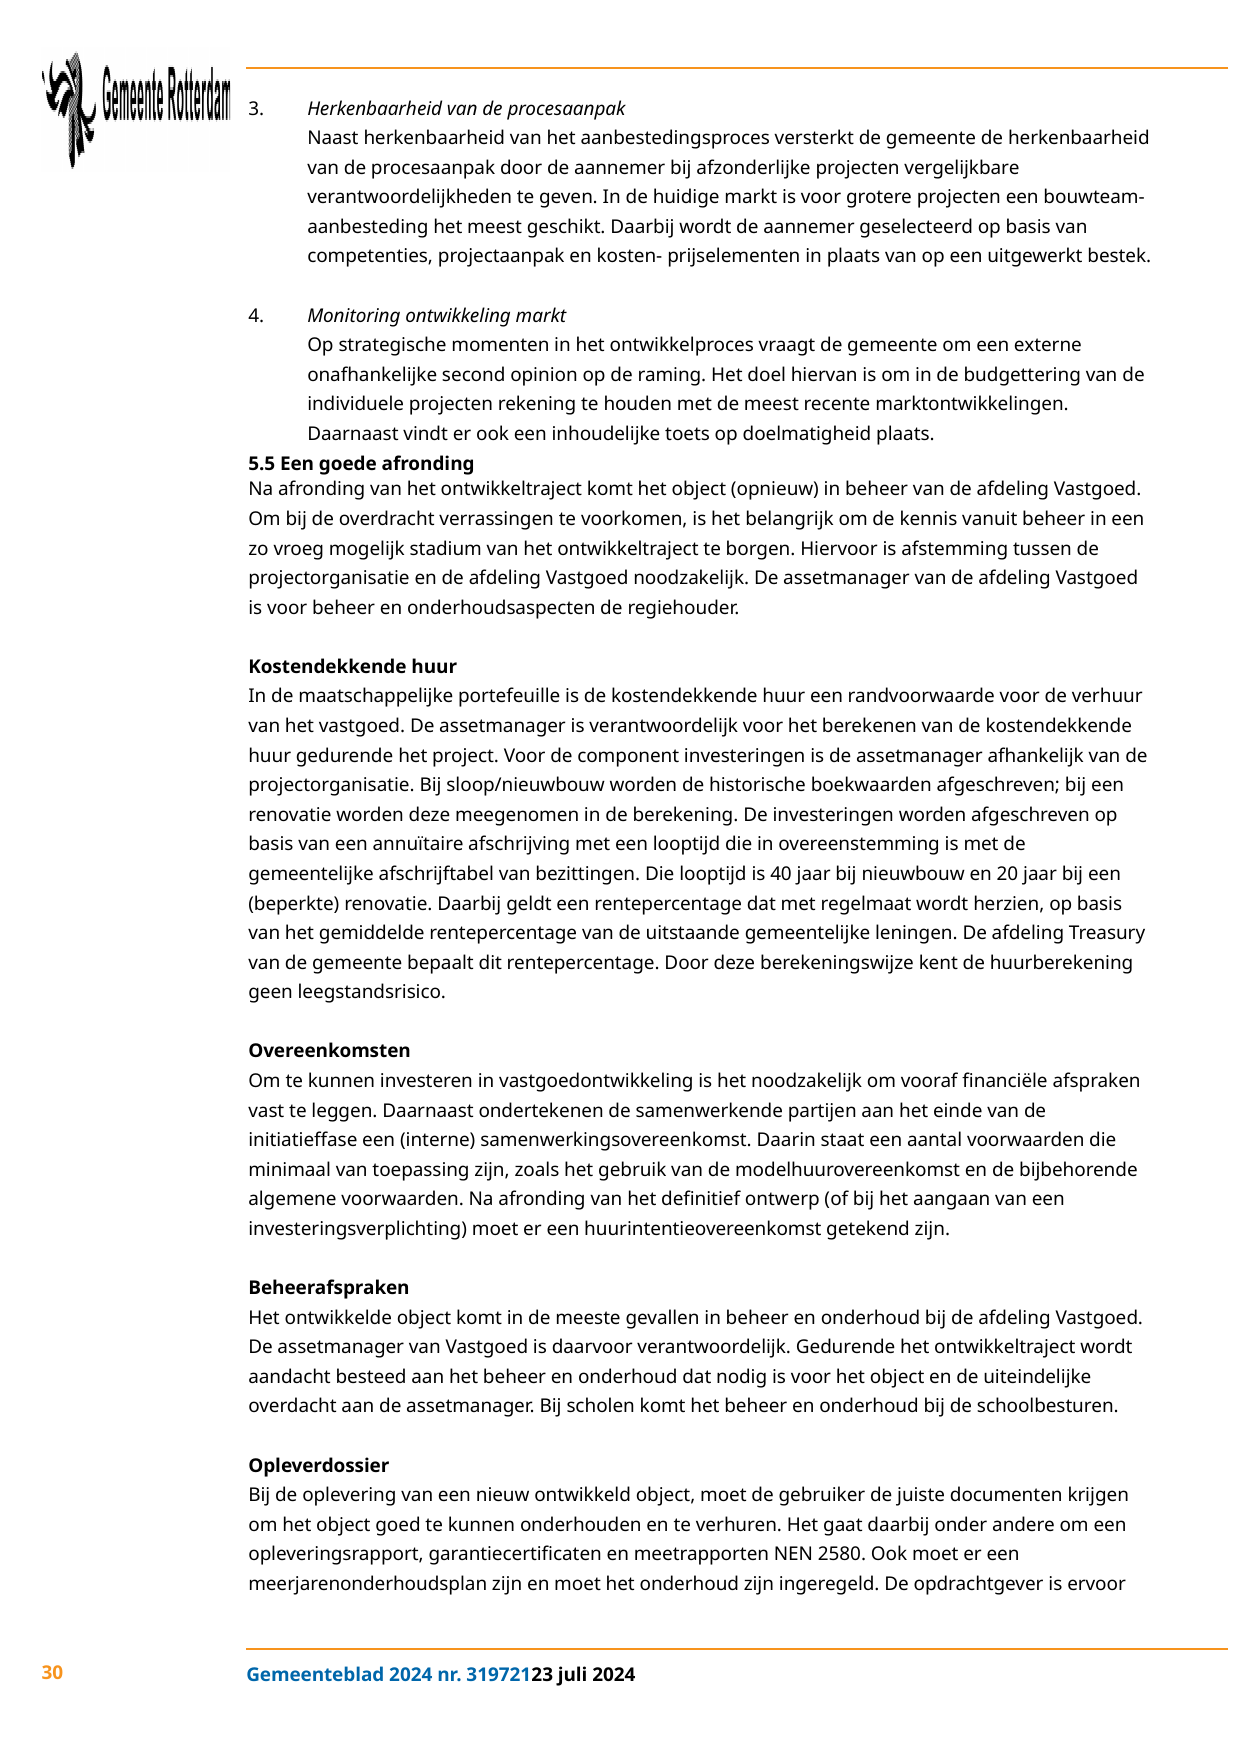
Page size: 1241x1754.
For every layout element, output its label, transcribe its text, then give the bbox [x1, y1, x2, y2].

list Herkenbaarheid van de procesaanpak [248, 95, 1152, 121]
text 5.5 Een goede afronding [248, 450, 1152, 476]
text Overeenkomsten [248, 1038, 1152, 1063]
text Beheerafspraken [248, 1274, 1152, 1300]
text Na afronding van het ontwikkeltraject komt het object (opnieuw) in beheer van de afdeling Vastgoed. Om bij de overdracht verrassingen te voorkomen, is het belangrijk om de kennis vanuit beheer in een zo vroeg mogelijk stadium van het ontwikkeltraject te borgen. Hiervoor is afstemming tussen de projectorganisatie en de afdeling Vastgoed noodzakelijk. De assetmanager van de afdeling Vastgoed is voor beheer en onderhoudsaspecten de regiehouder. [248, 476, 1152, 619]
text Bij de oplevering van een nieuw ontwikkeld object, moet de gebruiker de juiste documenten krijgen om het object goed te kunnen onderhouden en te verhuren. Het gaat daarbij onder andere om een opleveringsrapport, garantiecertificaten en meetrapporten NEN 2580. Ook moet er een meerjarenonderhoudsplan zijn en moet het onderhoud zijn ingeregeld. De opdrachtgever is ervoor [248, 1481, 1152, 1596]
list Naast herkenbaarheid van het aanbestedingsproces versterkt de gemeente de herkenbaarheid van de procesaanpak door de aannemer bij afzonderlijke projecten vergelijkbare verantwoordelijkheden te geven. In de huidige markt is voor grotere projecten een bouwteam-aanbesteding het meest geschikt. Daarbij wordt de aannemer geselecteerd op basis van competenties, projectaanpak en kosten- prijselementen in plaats van op een uitgewerkt bestek. [248, 124, 1152, 268]
picture [41, 47, 231, 172]
list Op strategische momenten in het ontwikkelproces vraagt de gemeente om een externe onafhankelijke second opinion op de raming. Het doel hiervan is om in de budgettering van de individuele projecten rekening te houden met de meest recente marktontwikkelingen. Daarnaast vindt er ook een inhoudelijke toets op doelmatigheid plaats. [248, 331, 1152, 446]
text Om te kunnen investeren in vastgoedontwikkeling is het noodzakelijk om vooraf financiële afspraken vast te leggen. Daarnaast ondertekenen de samenwerkende partijen aan het einde van de initiatieffase een (interne) samenwerkingsovereenkomst. Daarin staat een aantal voorwaarden die minimaal van toepassing zijn, zoals het gebruik van de modelhuurovereenkomst en de bijbehorende algemene voorwaarden. Na afronding van het definitief ontwerp (of bij het aangaan van een investeringsverplichting) moet er een huurintentieovereenkomst getekend zijn. [248, 1067, 1152, 1241]
text Kostendekkende huur [248, 653, 1152, 679]
list Monitoring ontwikkeling markt [248, 302, 1152, 328]
text Het ontwikkelde object komt in de meeste gevallen in beheer en onderhoud bij de afdeling Vastgoed. De assetmanager van Vastgoed is daarvoor verantwoordelijk. Gedurende het ontwikkeltraject wordt aandacht besteed aan het beheer en onderhoud dat nodig is voor het object en de uiteindelijke overdacht aan de assetmanager. Bij scholen komt het beheer en onderhoud bij de schoolbesturen. [248, 1304, 1152, 1418]
text Opleverdossier [248, 1452, 1152, 1477]
text In de maatschappelijke portefeuille is de kostendekkende huur een randvoorwaarde voor de verhuur van het vastgoed. De assetmanager is verantwoordelijk voor het berekenen van de kostendekkende huur gedurende het project. Voor de component investeringen is de assetmanager afhankelijk van de projectorganisatie. Bij sloop/nieuwbouw worden de historische boekwaarden afgeschreven; bij een renovatie worden deze meegenomen in de berekening. De investeringen worden afgeschreven op basis van een annuïtaire afschrijving met een looptijd die in overeenstemming is met de gemeentelijke afschrijftabel van bezittingen. Die looptijd is 40 jaar bij nieuwbouw en 20 jaar bij een (beperkte) renovatie. Daarbij geldt een rentepercentage dat met regelmaat wordt herzien, op basis van het gemiddelde rentepercentage van de uitstaande gemeentelijke leningen. De afdeling Treasury van de gemeente bepaalt dit rentepercentage. Door deze berekeningswijze kent de huurberekening geen leegstandsrisico. [248, 683, 1152, 1004]
